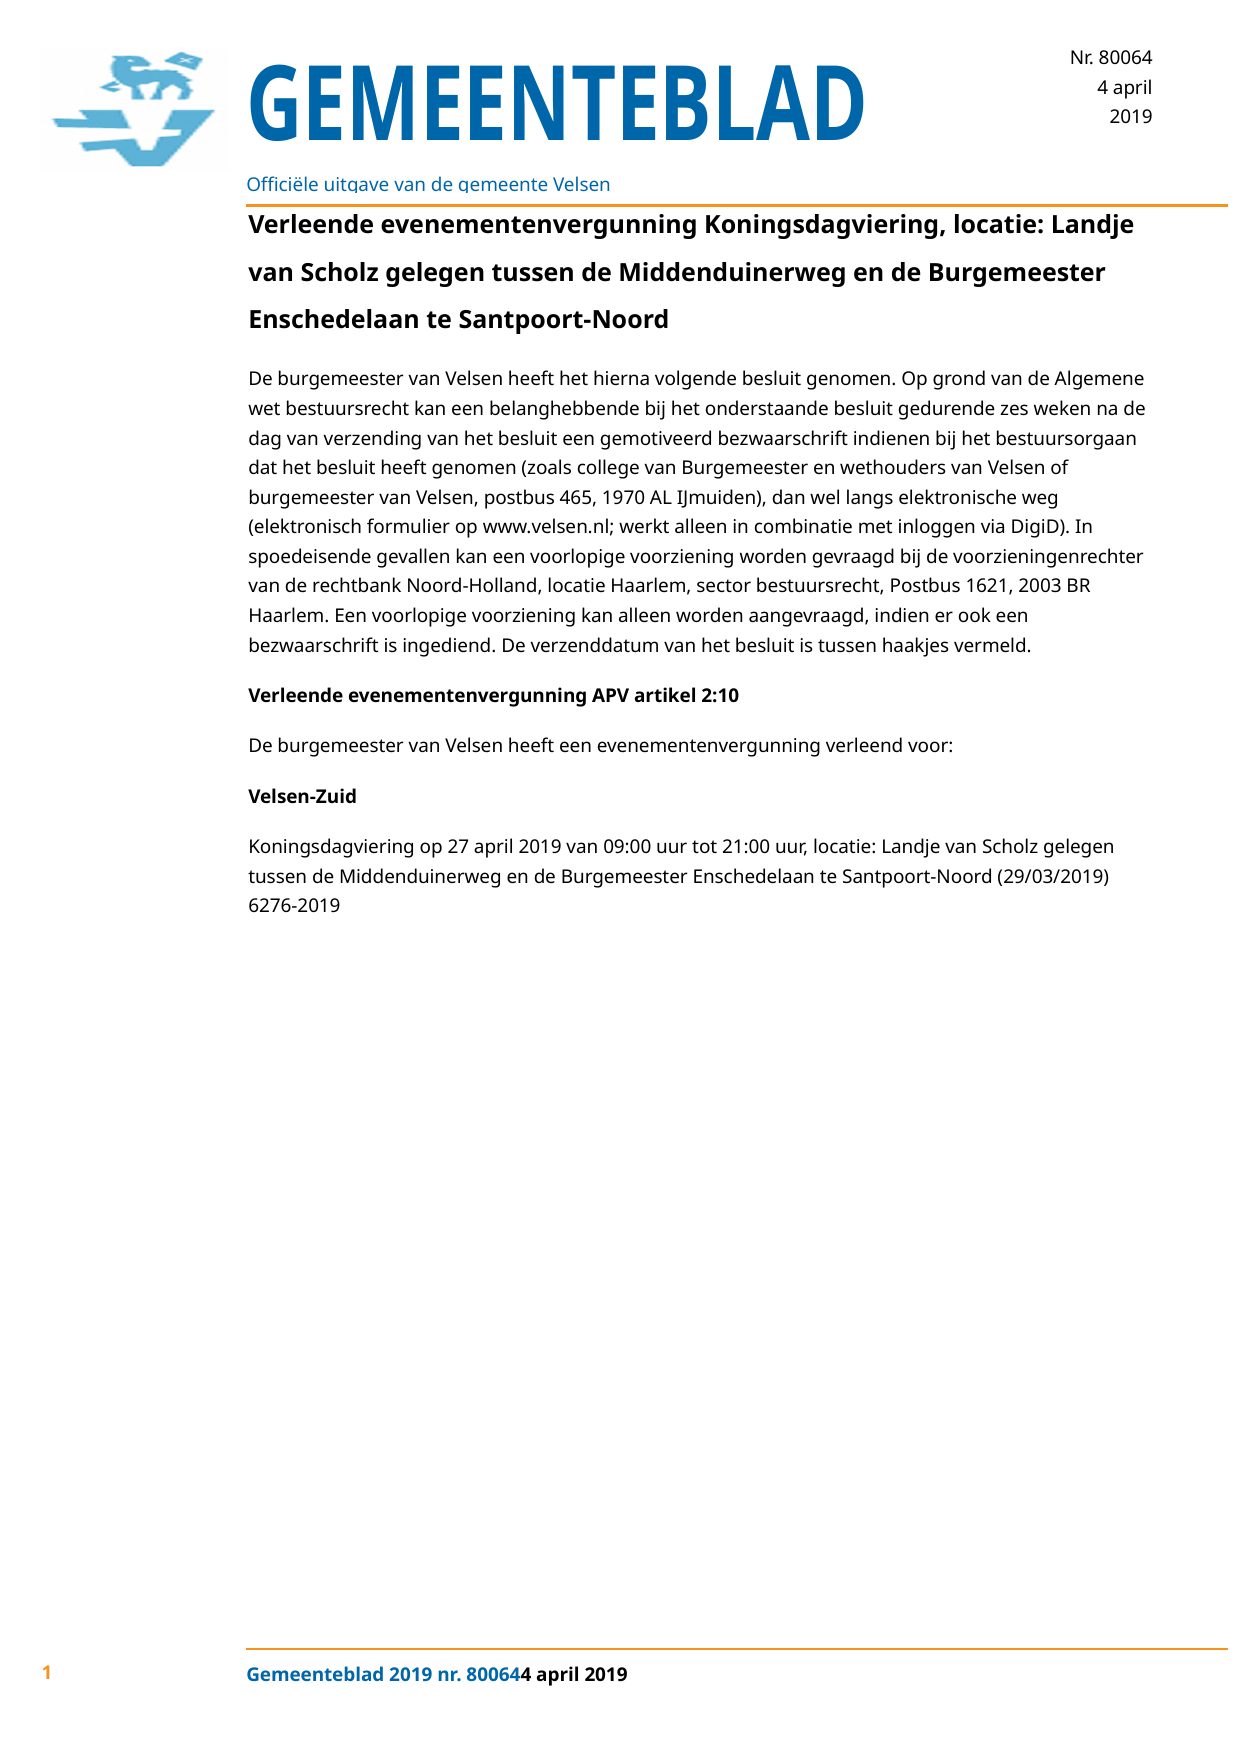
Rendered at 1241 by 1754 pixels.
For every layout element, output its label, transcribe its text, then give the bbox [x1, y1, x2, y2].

text Verleende evenementenvergunning Koningsdagviering, locatie: Landje van Scholz gelegen tussen de Middenduinerweg en de Burgemeester Enschedelaan te Santpoort-Noord [248, 207, 1152, 336]
text Velsen-Zuid [248, 783, 1152, 809]
text Verleende evenementenvergunning APV artikel 2:10 [248, 682, 1152, 708]
picture [41, 47, 231, 172]
text Koningsdagviering op 27 april 2019 van 09:00 uur tot 21:00 uur, locatie: Landje van Scholz gelegen tussen de Middenduinerweg en de Burgemeester Enschedelaan te Santpoort-Noord (29/03/2019) 6276-2019 [248, 833, 1152, 918]
text De burgemeester van Velsen heeft een evenementenvergunning verleend voor: [248, 733, 1152, 758]
text De burgemeester van Velsen heeft het hierna volgende besluit genomen. Op grond van de Algemene wet bestuursrecht kan een belanghebbende bij het onderstaande besluit gedurende zes weken na de dag van verzending van het besluit een gemotiveerd bezwaarschrift indienen bij het bestuursorgaan dat het besluit heeft genomen (zoals college van Burgemeester en wethouders van Velsen of burgemeester van Velsen, postbus 465, 1970 AL IJmuiden), dan wel langs elektronische weg (elektronisch formulier op www.velsen.nl; werkt alleen in combinatie met inloggen via DigiD). In spoedeisende gevallen kan een voorlopige voorziening worden gevraagd bij de voorzieningenrechter van de rechtbank Noord-Holland, locatie Haarlem, sector bestuursrecht, Postbus 1621, 2003 BR Haarlem. Een voorlopige voorziening kan alleen worden aangevraagd, indien er ook een bezwaarschrift is ingediend. De verzenddatum van het besluit is tussen haakjes vermeld. [248, 366, 1152, 657]
